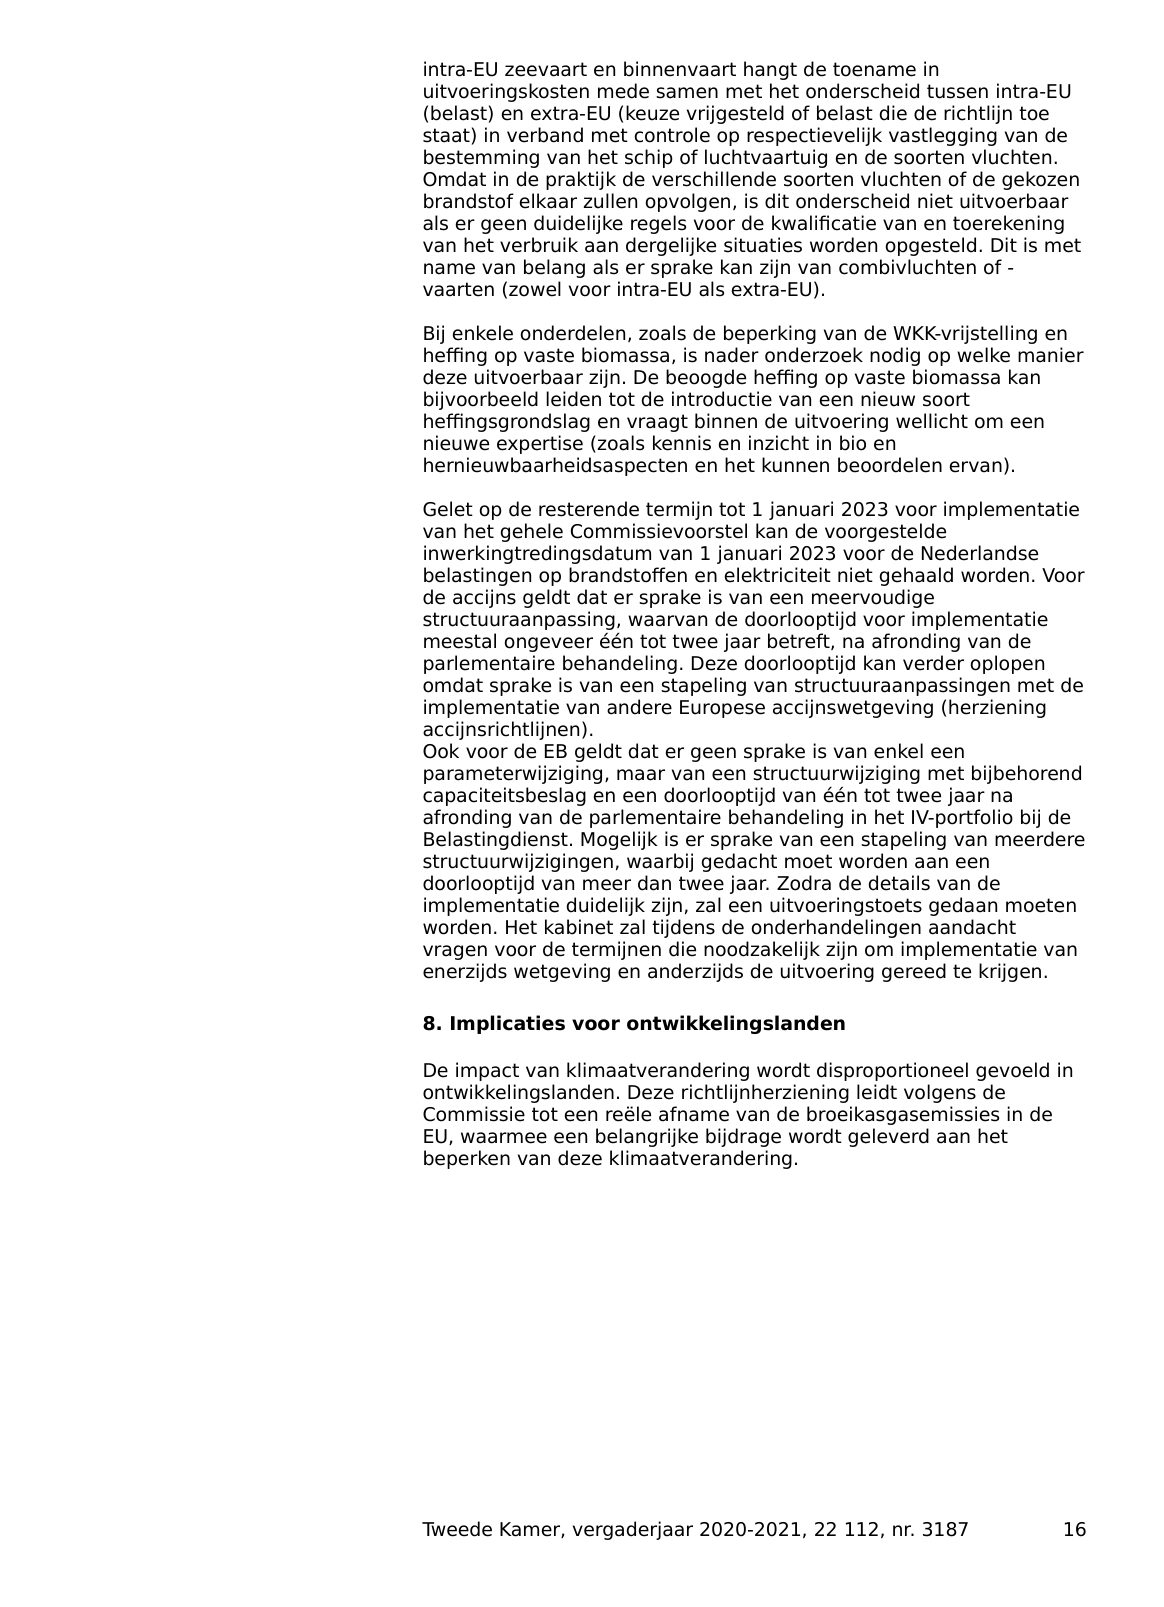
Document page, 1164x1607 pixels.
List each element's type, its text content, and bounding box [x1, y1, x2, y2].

text Bij enkele onderdelen, zoals de beperking van de WKK-vrijstelling en heffing op vaste biomassa, is nader onderzoek nodig op welke manier deze uitvoerbaar zijn. De beoogde heffing op vaste biomassa kan bijvoorbeeld leiden tot de introductie van een nieuw soort heffingsgrondslag en vraagt binnen de uitvoering wellicht om een nieuwe expertise (zoals kennis en inzicht in bio en hernieuwbaarheidsaspecten en het kunnen beoordelen ervan). [422, 323, 1087, 477]
text Ook voor de EB geldt dat er geen sprake is van enkel een parameterwijziging, maar van een structuurwijziging met bijbehorend capaciteitsbeslag en een doorlooptijd van één tot twee jaar na afronding van de parlementaire behandeling in het IV-portfolio bij de Belastingdienst. Mogelijk is er sprake van een stapeling van meerdere structuurwijzigingen, waarbij gedacht moet worden aan een doorlooptijd van meer dan twee jaar. Zodra de details van de implementatie duidelijk zijn, zal een uitvoeringstoets gedaan moeten worden. Het kabinet zal tijdens de onderhandelingen aandacht vragen voor de termijnen die noodzakelijk zijn om implementatie van enerzijds wetgeving en anderzijds de uitvoering gereed te krijgen. [422, 741, 1087, 983]
text Gelet op de resterende termijn tot 1 januari 2023 voor implementatie van het gehele Commissievoorstel kan de voorgestelde inwerkingtredingsdatum van 1 januari 2023 voor de Nederlandse belastingen op brandstoffen en elektriciteit niet gehaald worden. Voor de accijns geldt dat er sprake is van een meervoudige structuuraanpassing, waarvan de doorlooptijd voor implementatie meestal ongeveer één tot twee jaar betreft, na afronding van de parlementaire behandeling. Deze doorlooptijd kan verder oplopen omdat sprake is van een stapeling van structuuraanpassingen met de implementatie van andere Europese accijnswetgeving (herziening accijnsrichtlijnen). [422, 499, 1087, 741]
text intra-EU zeevaart en binnenvaart hangt de toename in uitvoeringskosten mede samen met het onderscheid tussen intra-EU (belast) en extra-EU (keuze vrijgesteld of belast die de richtlijn toe staat) in verband met controle op respectievelijk vastlegging van de bestemming van het schip of luchtvaartuig en de soorten vluchten. Omdat in de praktijk de verschillende soorten vluchten of de gekozen brandstof elkaar zullen opvolgen, is dit onderscheid niet uitvoerbaar als er geen duidelijke regels voor de kwalificatie van en toerekening van het verbruik aan dergelijke situaties worden opgesteld. Dit is met name van belang als er sprake kan zijn van combivluchten of -vaarten (zowel voor intra-EU als extra-EU). [422, 59, 1087, 301]
subtitle 8. Implicaties voor ontwikkelingslanden [422, 1013, 1087, 1034]
text De impact van klimaatverandering wordt disproportioneel gevoeld in ontwikkelingslanden. Deze richtlijnherziening leidt volgens de Commissie tot een reële afname van de broeikasgasemissies in de EU, waarmee een belangrijke bijdrage wordt geleverd aan het beperken van deze klimaatverandering. [422, 1059, 1087, 1169]
